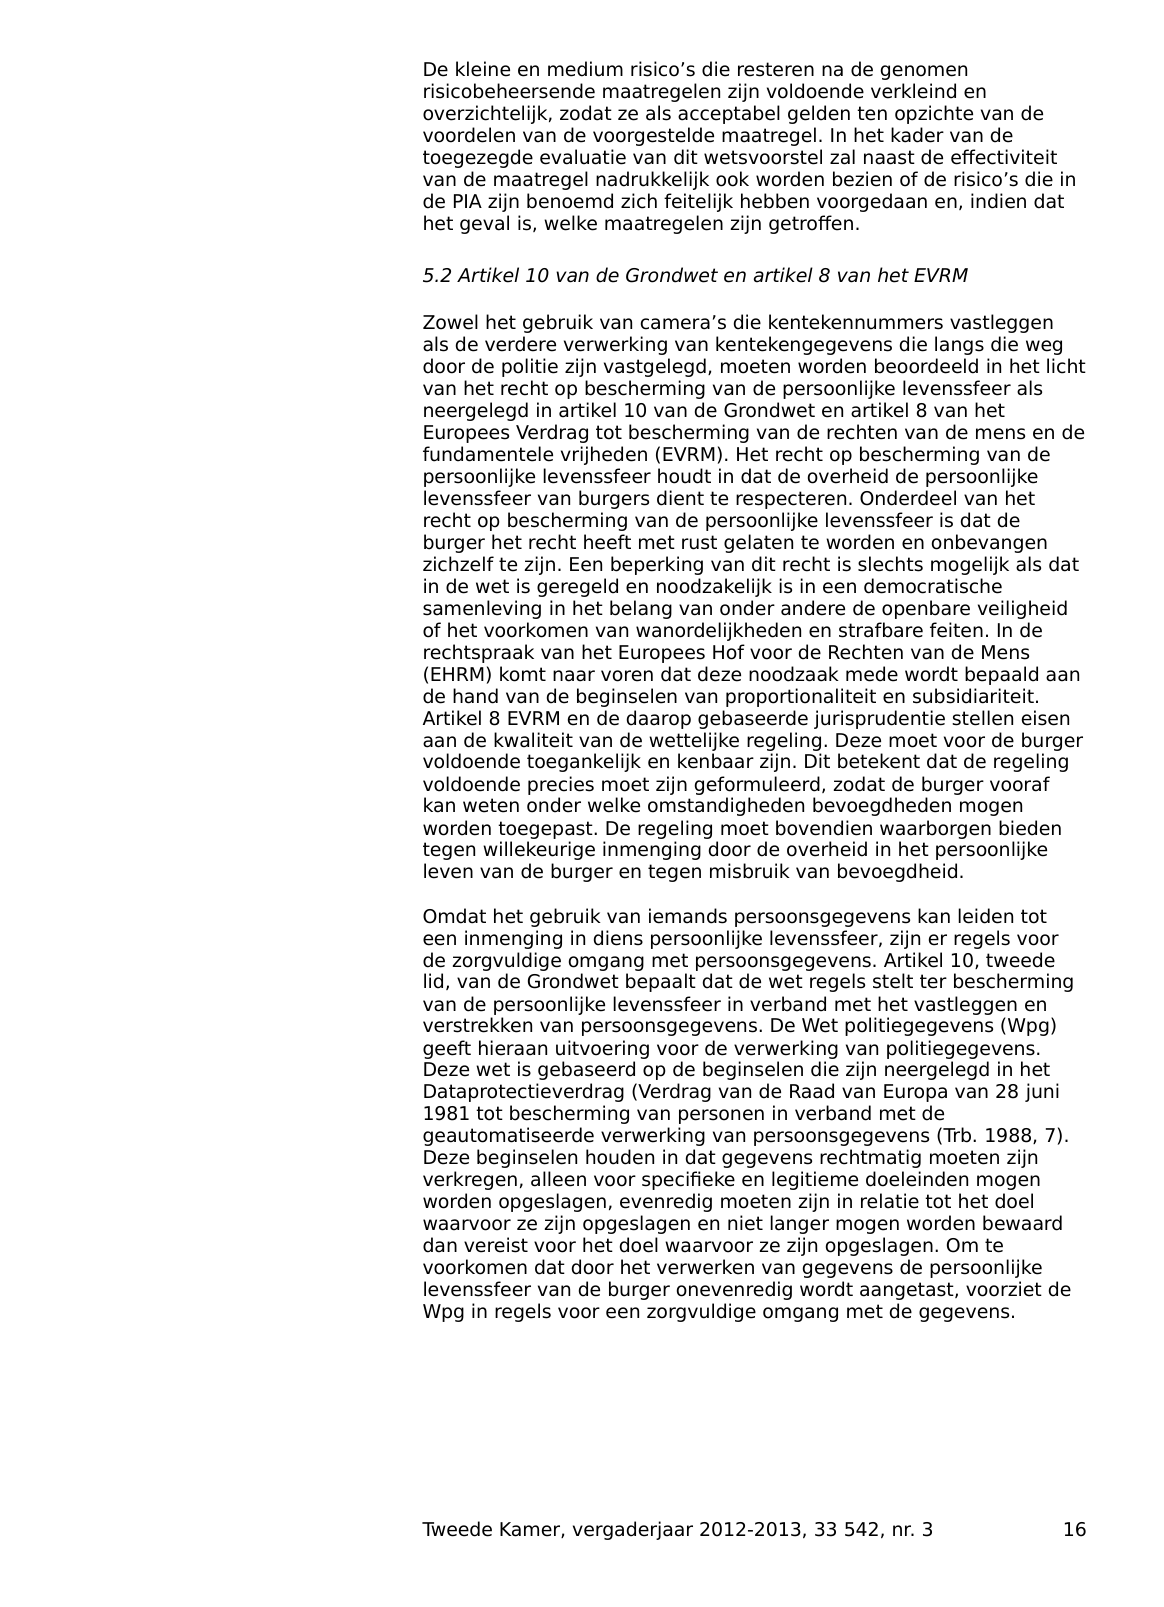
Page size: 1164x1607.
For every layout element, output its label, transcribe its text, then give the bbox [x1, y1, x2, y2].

subtitle 5.2 Artikel 10 van de Grondwet en artikel 8 van het EVRM [422, 265, 1087, 287]
text Zowel het gebruik van camera’s die kentekennummers vastleggen als de verdere verwerking van kentekengegevens die langs die weg door de politie zijn vastgelegd, moeten worden beoordeeld in het licht van het recht op bescherming van de persoonlijke levenssfeer als neergelegd in artikel 10 van de Grondwet en artikel 8 van het Europees Verdrag tot bescherming van de rechten van de mens en de fundamentele vrijheden (EVRM). Het recht op bescherming van de persoonlijke levenssfeer houdt in dat de overheid de persoonlijke levenssfeer van burgers dient te respecteren. Onderdeel van het recht op bescherming van de persoonlijke levenssfeer is dat de burger het recht heeft met rust gelaten te worden en onbevangen zichzelf te zijn. Een beperking van dit recht is slechts mogelijk als dat in de wet is geregeld en noodzakelijk is in een democratische samenleving in het belang van onder andere de openbare veiligheid of het voorkomen van wanordelijkheden en strafbare feiten. In de rechtspraak van het Europees Hof voor de Rechten van de Mens (EHRM) komt naar voren dat deze noodzaak mede wordt bepaald aan de hand van de beginselen van proportionaliteit en subsidiariteit. Artikel 8 EVRM en de daarop gebaseerde jurisprudentie stellen eisen aan de kwaliteit van de wettelijke regeling. Deze moet voor de burger voldoende toegankelijk en kenbaar zijn. Dit betekent dat de regeling voldoende precies moet zijn geformuleerd, zodat de burger vooraf kan weten onder welke omstandigheden bevoegdheden mogen worden toegepast. De regeling moet bovendien waarborgen bieden tegen willekeurige inmenging door de overheid in het persoonlijke leven van de burger en tegen misbruik van bevoegdheid. [422, 312, 1087, 883]
text Omdat het gebruik van iemands persoonsgegevens kan leiden tot een inmenging in diens persoonlijke levenssfeer, zijn er regels voor de zorgvuldige omgang met persoonsgegevens. Artikel 10, tweede lid, van de Grondwet bepaalt dat de wet regels stelt ter bescherming van de persoonlijke levenssfeer in verband met het vastleggen en verstrekken van persoonsgegevens. De Wet politiegegevens (Wpg) geeft hieraan uitvoering voor de verwerking van politiegegevens. Deze wet is gebaseerd op de beginselen die zijn neergelegd in het Dataprotectieverdrag (Verdrag van de Raad van Europa van 28 juni 1981 tot bescherming van personen in verband met de geautomatiseerde verwerking van persoonsgegevens (Trb. 1988, 7). Deze beginselen houden in dat gegevens rechtmatig moeten zijn verkregen, alleen voor specifieke en legitieme doeleinden mogen worden opgeslagen, evenredig moeten zijn in relatie tot het doel waarvoor ze zijn opgeslagen en niet langer mogen worden bewaard dan vereist voor het doel waarvoor ze zijn opgeslagen. Om te voorkomen dat door het verwerken van gegevens de persoonlijke levenssfeer van de burger onevenredig wordt aangetast, voorziet de Wpg in regels voor een zorgvuldige omgang met de gegevens. [422, 906, 1087, 1323]
text De kleine en medium risico’s die resteren na de genomen risicobeheersende maatregelen zijn voldoende verkleind en overzichtelijk, zodat ze als acceptabel gelden ten opzichte van de voordelen van de voorgestelde maatregel. In het kader van de toegezegde evaluatie van dit wetsvoorstel zal naast de effectiviteit van de maatregel nadrukkelijk ook worden bezien of de risico’s die in de PIA zijn benoemd zich feitelijk hebben voorgedaan en, indien dat het geval is, welke maatregelen zijn getroffen. [422, 59, 1087, 235]
